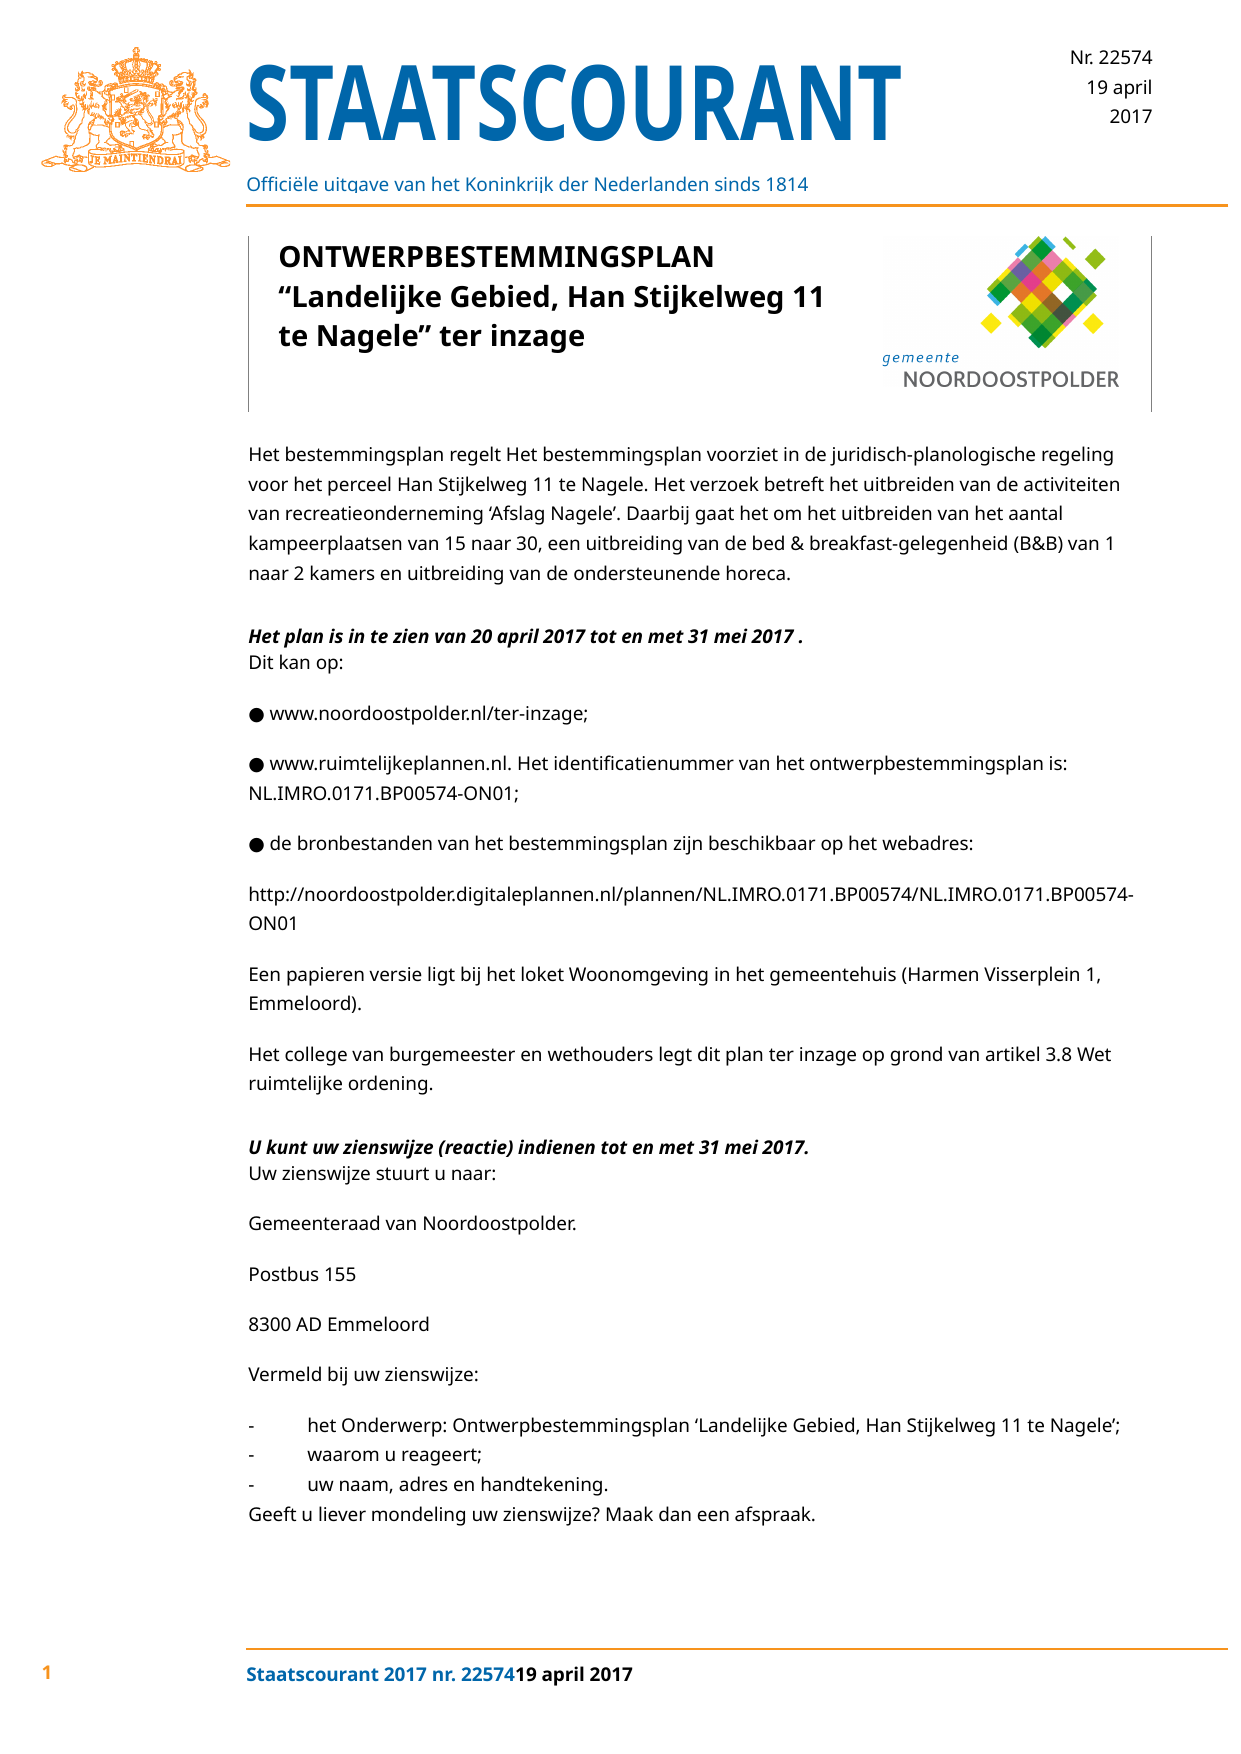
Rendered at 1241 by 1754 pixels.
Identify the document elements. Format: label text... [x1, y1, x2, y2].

text Het college van burgemeester en wethouders legt dit plan ter inzage op grond van artikel 3.8 Wet ruimtelijke ordening. [248, 1041, 1152, 1096]
list waarom u reageert; [248, 1442, 1152, 1467]
text Het plan is in te zien van 20 april 2017 tot en met 31 mei 2017 . [248, 624, 1152, 649]
picture [882, 236, 1119, 387]
text Vermeld bij uw zienswijze: [248, 1362, 1152, 1387]
text 8300 AD Emmeloord [248, 1311, 1152, 1337]
text Dit kan op: [248, 649, 1152, 675]
text Uw zienswijze stuurt u naar: [248, 1160, 1152, 1186]
table_header ONTWERPBESTEMMINGSPLAN “Landelijke Gebied, Han Stijkelweg 11 te Nagele” ter inzage [249, 236, 850, 412]
text ● www.ruimtelijkeplannen.nl. Het identificatienummer van het ontwerpbestemmingsplan is: NL.IMRO.0171.BP00574-ON01; [248, 750, 1152, 806]
picture [41, 47, 231, 172]
text ● www.noordoostpolder.nl/ter-inzage; [248, 700, 1152, 726]
text Geeft u liever mondeling uw zienswijze? Maak dan een afspraak. [248, 1501, 1152, 1527]
text U kunt uw zienswijze (reactie) indienen tot en met 31 mei 2017. [248, 1134, 1152, 1160]
table_header [850, 236, 1151, 412]
text http://noordoostpolder.digitaleplannen.nl/plannen/NL.IMRO.0171.BP00574/NL.IMRO.0171.BP00574-ON01 [248, 881, 1152, 936]
text Het bestemmingsplan regelt Het bestemmingsplan voorziet in de juridisch-planologische regeling voor het perceel Han Stijkelweg 11 te Nagele. Het verzoek betreft het uitbreiden van de activiteiten van recreatieonderneming ‘Afslag Nagele’. Daarbij gaat het om het uitbreiden van het aantal kampeerplaatsen van 15 naar 30, een uitbreiding van de bed & breakfast-gelegenheid (B&B) van 1 naar 2 kamers en uitbreiding van de ondersteunende horeca. [248, 441, 1152, 586]
text Gemeenteraad van Noordoostpolder. [248, 1210, 1152, 1236]
text Postbus 155 [248, 1261, 1152, 1287]
list uw naam, adres en handtekening. [248, 1471, 1152, 1497]
text ● de bronbestanden van het bestemmingsplan zijn beschikbaar op het webadres: [248, 830, 1152, 856]
list het Onderwerp: Ontwerpbestemmingsplan ‘Landelijke Gebied, Han Stijkelweg 11 te Nagele’; [248, 1412, 1152, 1438]
text Een papieren versie ligt bij het loket Woonomgeving in het gemeentehuis (Harmen Visserplein 1, Emmeloord). [248, 961, 1152, 1016]
